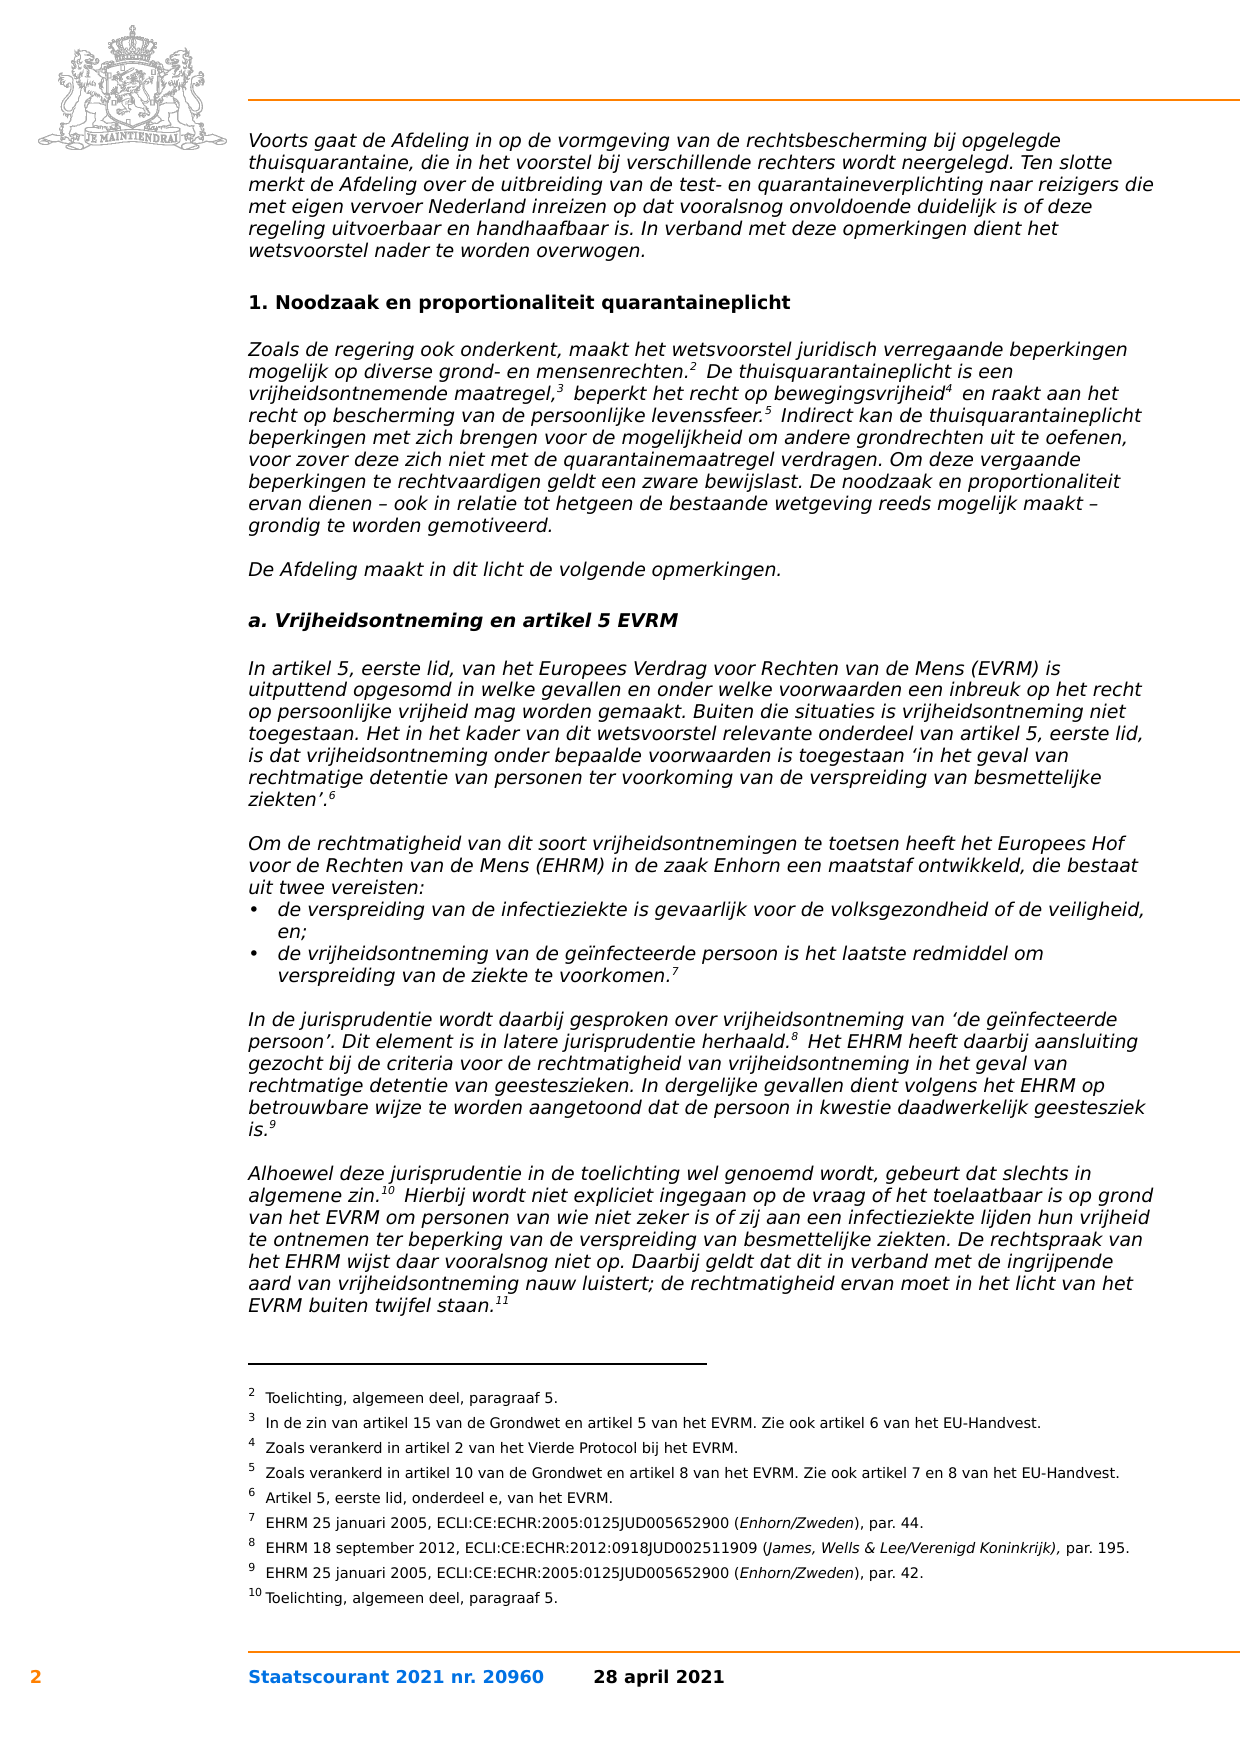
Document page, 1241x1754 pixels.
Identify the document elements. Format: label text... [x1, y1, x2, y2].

text In artikel 5, eerste lid, van het Europees Verdrag voor Rechten van de Mens (EVRM) is uitputtend opgesomd in welke gevallen en onder welke voorwaarden een inbreuk op het recht op persoonlijke vrijheid mag worden gemaakt. Buiten die situaties is vrijheidsontneming niet toegestaan. Het in het kader van dit wetsvoorstel relevante onderdeel van artikel 5, eerste lid, is dat vrijheidsontneming onder bepaalde voorwaarden is toegestaan ‘in het geval van rechtmatige detentie van personen ter voorkoming van de verspreiding van besmettelijke ziekten’. [248, 657, 1163, 811]
text • de verspreiding van de infectieziekte is gevaarlijk voor de volksgezondheid of de veiligheid, en; [248, 899, 1163, 943]
text EHRM 25 januari 2005, ECLI:CE:ECHR:2005:0125JUD005652900 (Enhorn/Zweden), par. 44. [248, 1511, 1163, 1533]
text Zoals de regering ook onderkent, maakt het wetsvoorstel juridisch verregaande beperkingen mogelijk op diverse grond- en mensenrechten. De thuisquarantaineplicht is een vrijheidsontnemende maatregel, beperkt het recht op bewegingsvrijheid en raakt aan het recht op bescherming van de persoonlijke levenssfeer. Indirect kan de thuisquarantaineplicht beperkingen met zich brengen voor de mogelijkheid om andere grondrechten uit te oefenen, voor zover deze zich niet met de quarantainemaatregel verdragen. Om deze vergaande beperkingen te rechtvaardigen geldt een zware bewijslast. De noodzaak en proportionaliteit ervan dienen – ook in relatie tot hetgeen de bestaande wetgeving reeds mogelijk maakt – grondig te worden gemotiveerd. [248, 339, 1163, 537]
text Voorts gaat de Afdeling in op de vormgeving van de rechtsbescherming bij opgelegde thuisquarantaine, die in het voorstel bij verschillende rechters wordt neergelegd. Ten slotte merkt de Afdeling over de uitbreiding van de test- en quarantaineverplichting naar reizigers die met eigen vervoer Nederland inreizen op dat vooralsnog onvoldoende duidelijk is of deze regeling uitvoerbaar en handhaafbaar is. In verband met deze opmerkingen dient het wetsvoorstel nader te worden overwogen. [248, 130, 1163, 262]
text In de zin van artikel 15 van de Grondwet en artikel 5 van het EVRM. Zie ook artikel 6 van het EU-Handvest. [248, 1411, 1163, 1433]
text In de jurisprudentie wordt daarbij gesproken over vrijheidsontneming van ‘de geïnfecteerde persoon’. Dit element is in latere jurisprudentie herhaald. Het EHRM heeft daarbij aansluiting gezocht bij de criteria voor de rechtmatigheid van vrijheidsontneming in het geval van rechtmatige detentie van geesteszieken. In dergelijke gevallen dient volgens het EHRM op betrouwbare wijze te worden aangetoond dat de persoon in kwestie daadwerkelijk geestesziek is. [248, 1009, 1163, 1141]
text Zoals verankerd in artikel 10 van de Grondwet en artikel 8 van het EVRM. Zie ook artikel 7 en 8 van het EU-Handvest. [248, 1461, 1163, 1483]
subtitle 1. Noodzaak en proportionaliteit quarantaineplicht [248, 292, 1163, 314]
text Alhoewel deze jurisprudentie in de toelichting wel genoemd wordt, gebeurt dat slechts in algemene zin. Hierbij wordt niet expliciet ingegaan op de vraag of het toelaatbaar is op grond van het EVRM om personen van wie niet zeker is of zij aan een infectieziekte lijden hun vrijheid te ontnemen ter beperking van de verspreiding van besmettelijke ziekten. De rechtspraak van het EHRM wijst daar vooralsnog niet op. Daarbij geldt dat dit in verband met de ingrijpende aard van vrijheidsontneming nauw luistert; de rechtmatigheid ervan moet in het licht van het EVRM buiten twijfel staan. [248, 1163, 1163, 1316]
picture [38, 25, 227, 150]
text Zoals verankerd in artikel 2 van het Vierde Protocol bij het EVRM. [248, 1436, 1163, 1458]
text • de vrijheidsontneming van de geïnfecteerde persoon is het laatste redmiddel om verspreiding van de ziekte te voorkomen. [248, 943, 1163, 987]
subtitle a. Vrijheidsontneming en artikel 5 EVRM [248, 610, 1163, 632]
text EHRM 18 september 2012, ECLI:CE:ECHR:2012:0918JUD002511909 (James, Wells & Lee/Verenigd Koninkrijk), par. 195. [248, 1536, 1163, 1558]
text Toelichting, algemeen deel, paragraaf 5. [248, 1586, 1163, 1608]
text EHRM 25 januari 2005, ECLI:CE:ECHR:2005:0125JUD005652900 (Enhorn/Zweden), par. 42. [248, 1561, 1163, 1583]
text Artikel 5, eerste lid, onderdeel e, van het EVRM. [248, 1486, 1163, 1508]
text De Afdeling maakt in dit licht de volgende opmerkingen. [248, 558, 1163, 580]
text Om de rechtmatigheid van dit soort vrijheidsontnemingen te toetsen heeft het Europees Hof voor de Rechten van de Mens (EHRM) in de zaak Enhorn een maatstaf ontwikkeld, die bestaat uit twee vereisten: [248, 833, 1163, 899]
text Toelichting, algemeen deel, paragraaf 5. [248, 1386, 1163, 1408]
